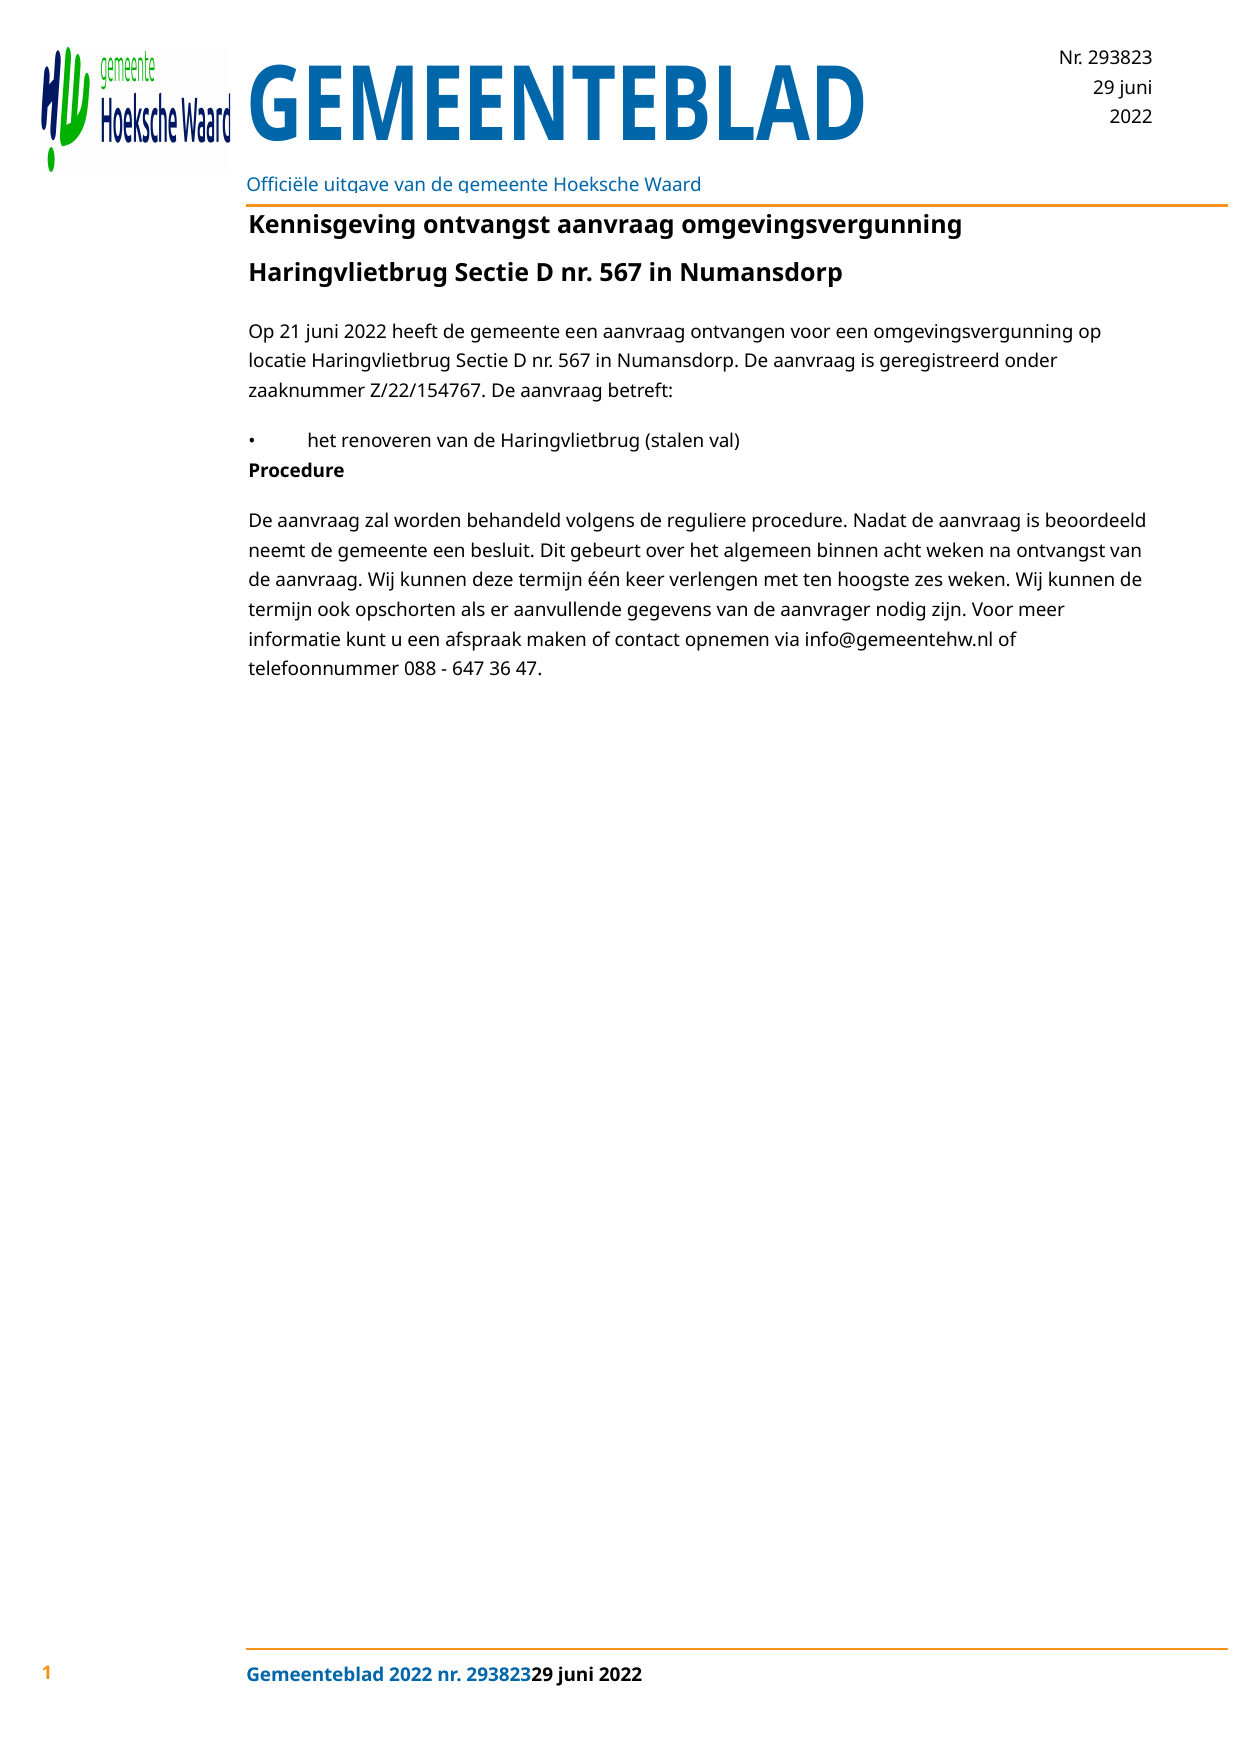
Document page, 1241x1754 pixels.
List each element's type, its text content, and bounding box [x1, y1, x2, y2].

picture [41, 47, 231, 172]
text Procedure [248, 457, 1152, 483]
text De aanvraag zal worden behandeld volgens de reguliere procedure. Nadat de aanvraag is beoordeeld neemt de gemeente een besluit. Dit gebeurt over het algemeen binnen acht weken na ontvangst van de aanvraag. Wij kunnen deze termijn één keer verlengen met ten hoogste zes weken. Wij kunnen de termijn ook opschorten als er aanvullende gegevens van de aanvrager nodig zijn. Voor meer informatie kunt u een afspraak maken of contact opnemen via info@gemeentehw.nl of telefoonnummer 088 - 647 36 47. [248, 507, 1152, 681]
list het renoveren van de Haringvlietbrug (stalen val) [248, 427, 1152, 453]
text Op 21 juni 2022 heeft de gemeente een aanvraag ontvangen voor een omgevingsvergunning op locatie Haringvlietbrug Sectie D nr. 567 in Numansdorp. De aanvraag is geregistreerd onder zaaknummer Z/22/154767. De aanvraag betreft: [248, 318, 1152, 403]
text Kennisgeving ontvangst aanvraag omgevingsvergunning Haringvlietbrug Sectie D nr. 567 in Numansdorp [248, 207, 1152, 288]
